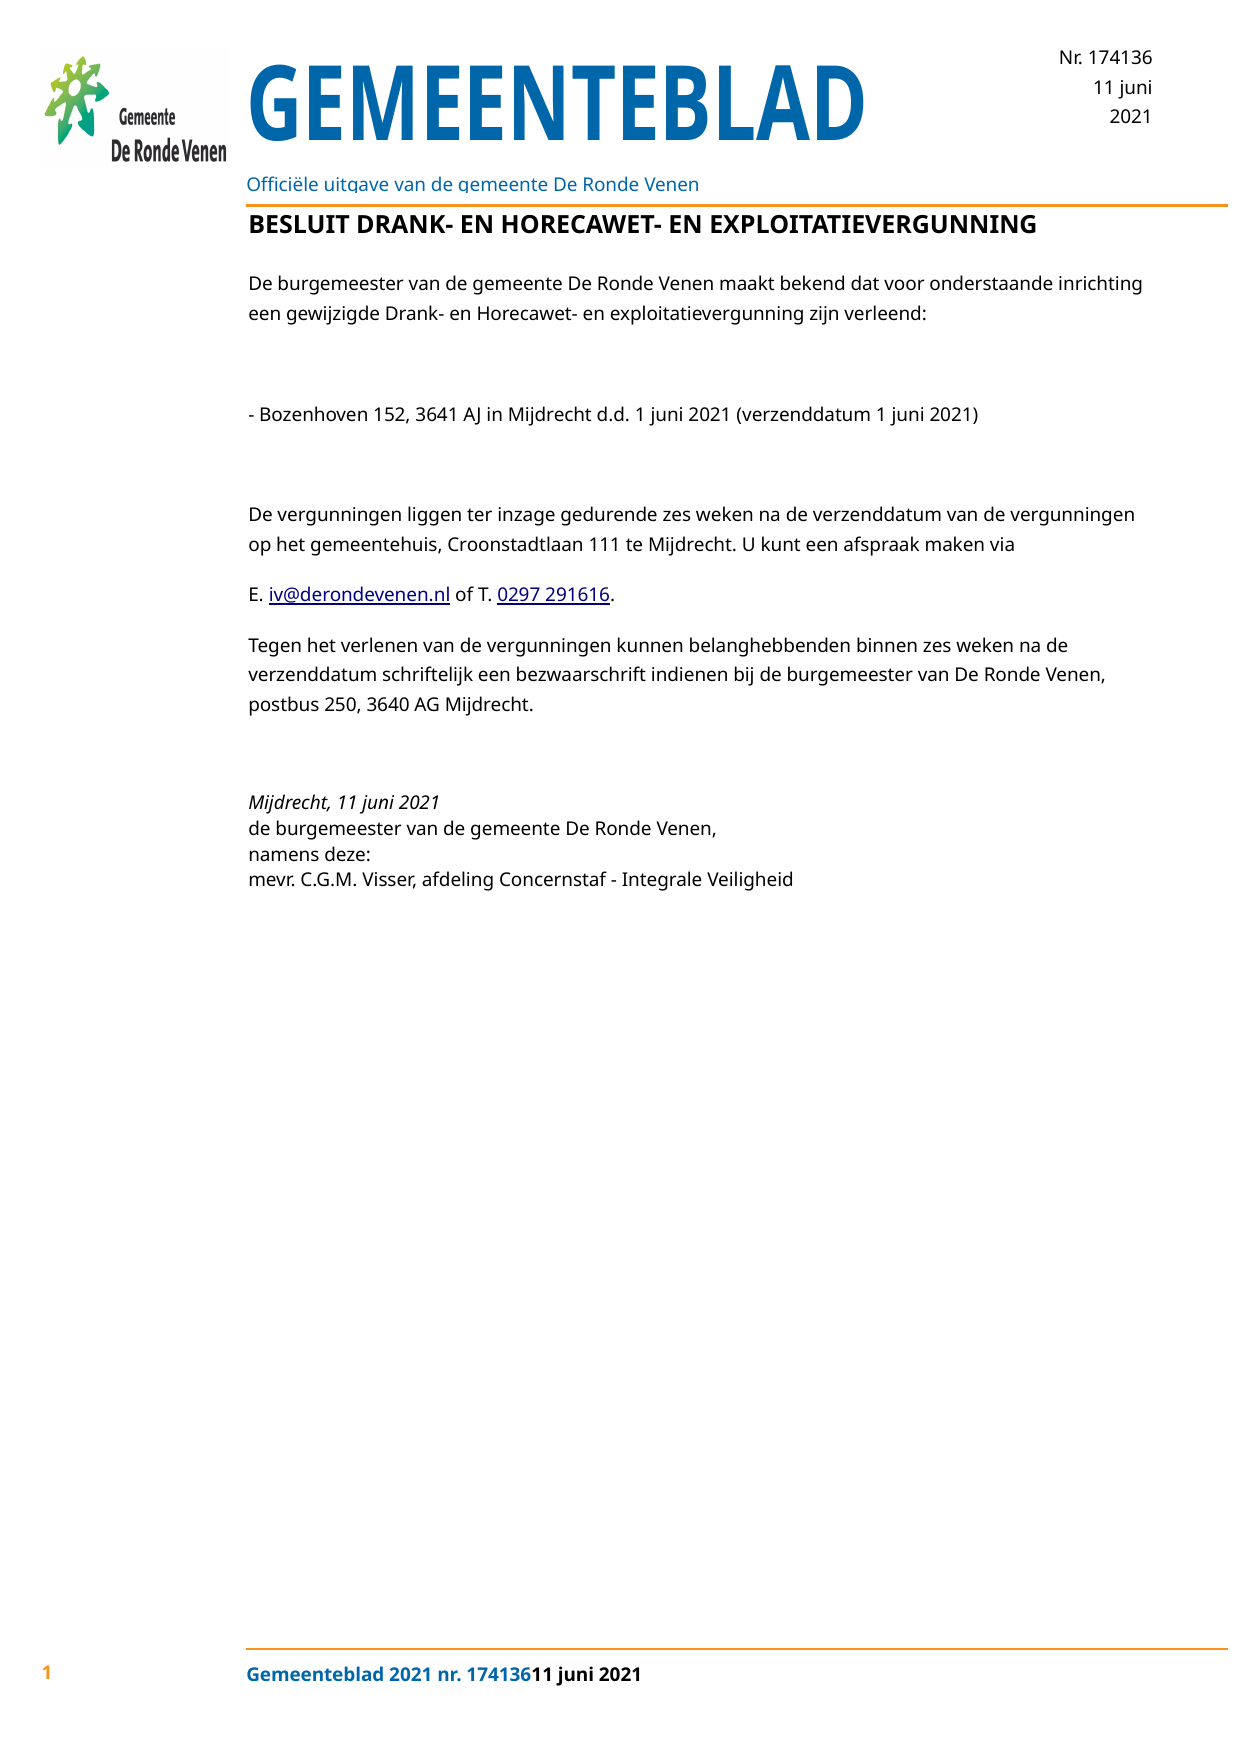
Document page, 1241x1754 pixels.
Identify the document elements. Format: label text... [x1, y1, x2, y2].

text Mijdrecht, 11 juni 2021 [248, 789, 1152, 815]
text namens deze: [248, 841, 1152, 867]
text - Bozenhoven 152, 3641 AJ in Mijdrecht d.d. 1 juni 2021 (verzenddatum 1 juni 2021) [248, 401, 1152, 426]
picture [41, 47, 231, 172]
text De vergunningen liggen ter inzage gedurende zes weken na de verzenddatum van de vergunningen op het gemeentehuis, Croonstadtlaan 111 te Mijdrecht. U kunt een afspraak maken via [248, 502, 1152, 557]
text De burgemeester van de gemeente De Ronde Venen maakt bekend dat voor onderstaande inrichting een gewijzigde Drank- en Horecawet- en exploitatievergunning zijn verleend: [248, 270, 1152, 326]
text E. iv@derondevenen.nl of T. 0297 291616. [248, 582, 1152, 607]
text mevr. C.G.M. Visser, afdeling Concernstaf - Integrale Veiligheid [248, 867, 1152, 892]
text de burgemeester van de gemeente De Ronde Venen, [248, 815, 1152, 841]
text Tegen het verlenen van de vergunningen kunnen belanghebbenden binnen zes weken na de verzenddatum schriftelijk een bezwaarschrift indienen bij de burgemeester van De Ronde Venen, postbus 250, 3640 AG Mijdrecht. [248, 632, 1152, 717]
text BESLUIT DRANK- EN HORECAWET- EN EXPLOITATIEVERGUNNING [248, 207, 1152, 241]
